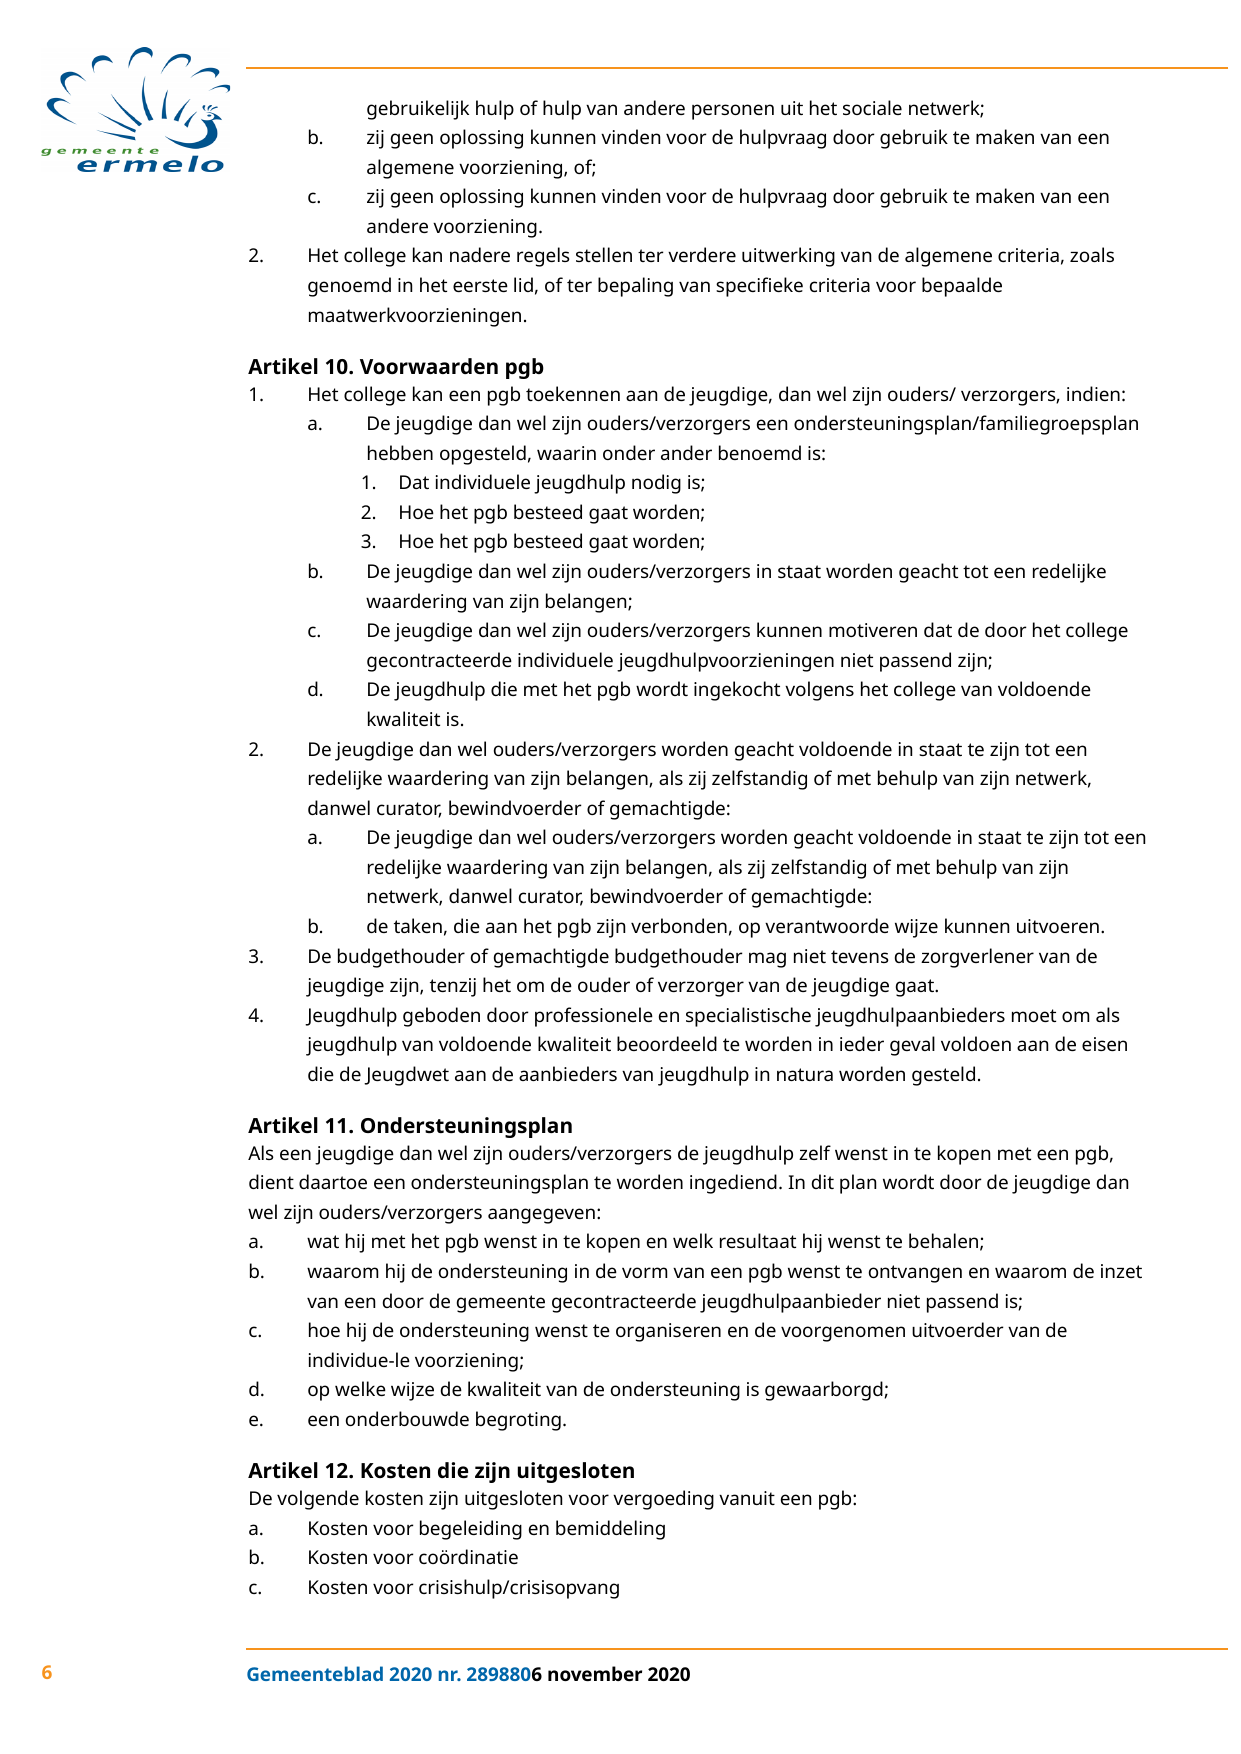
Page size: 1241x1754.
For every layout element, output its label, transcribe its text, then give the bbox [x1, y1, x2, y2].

list een onderbouwde begroting. [248, 1406, 1152, 1432]
list De jeugdhulp die met het pgb wordt ingekocht volgens het college van voldoende kwaliteit is. [307, 677, 1152, 732]
picture [41, 47, 231, 172]
text Als een jeugdige dan wel zijn ouders/verzorgers de jeugdhulp zelf wenst in te kopen met een pgb, dient daartoe een ondersteuningsplan te worden ingediend. In dit plan wordt door de jeugdige dan wel zijn ouders/verzorgers aangegeven: [248, 1140, 1152, 1225]
text De volgende kosten zijn uitgesloten voor vergoeding vanuit een pgb: [248, 1485, 1152, 1511]
list op welke wijze de kwaliteit van de ondersteuning is gewaarborgd; [248, 1377, 1152, 1402]
text Artikel 11. Ondersteuningsplan [248, 1112, 1152, 1140]
list hoe hij de ondersteuning wenst te organiseren en de voorgenomen uitvoerder van de individue-le voorziening; [248, 1317, 1152, 1373]
text Artikel 12. Kosten die zijn uitgesloten [248, 1457, 1152, 1485]
list zij geen oplossing kunnen vinden voor de hulpvraag door gebruik te maken van een andere voorziening. [307, 183, 1152, 239]
list Hoe het pgb besteed gaat worden; [361, 529, 1152, 554]
list De jeugdige dan wel zijn ouders/verzorgers een ondersteuningsplan/familiegroepsplan hebben opgesteld, waarin onder ander benoemd is: [307, 410, 1152, 466]
list Kosten voor crisishulp/crisisopvang [248, 1574, 1152, 1599]
list waarom hij de ondersteuning in de vorm van een pgb wenst te ontvangen en waarom de inzet van een door de gemeente gecontracteerde jeugdhulpaanbieder niet passend is; [248, 1258, 1152, 1314]
list De jeugdige dan wel zijn ouders/verzorgers in staat worden geacht tot een redelijke waardering van zijn belangen; [307, 558, 1152, 613]
list Het college kan een pgb toekennen aan de jeugdige, dan wel zijn ouders/ verzorgers, indien: [248, 381, 1152, 406]
list wat hij met het pgb wenst in te kopen en welk resultaat hij wenst te behalen; [248, 1229, 1152, 1254]
list Dat individuele jeugdhulp nodig is; [361, 469, 1152, 495]
list De jeugdige dan wel zijn ouders/verzorgers kunnen motiveren dat de door het college gecontracteerde individuele jeugdhulpvoorzieningen niet passend zijn; [307, 617, 1152, 673]
list Jeugdhulp geboden door professionele en specialistische jeugdhulpaanbieders moet om als jeugdhulp van voldoende kwaliteit beoordeeld te worden in ieder geval voldoen aan de eisen die de Jeugdwet aan de aanbieders van jeugdhulp in natura worden gesteld. [248, 1002, 1152, 1087]
list Kosten voor coördinatie [248, 1544, 1152, 1570]
text Artikel 10. Voorwaarden pgb [248, 352, 1152, 381]
list De budgethouder of gemachtigde budgethouder mag niet tevens de zorgverlener van de jeugdige zijn, tenzij het om de ouder of verzorger van de jeugdige gaat. [248, 943, 1152, 998]
list de taken, die aan het pgb zijn verbonden, op verantwoorde wijze kunnen uitvoeren. [307, 913, 1152, 939]
list Het college kan nadere regels stellen ter verdere uitwerking van de algemene criteria, zoals genoemd in het eerste lid, of ter bepaling van specifieke criteria voor bepaalde maatwerkvoorzieningen. [248, 243, 1152, 328]
list Hoe het pgb besteed gaat worden; [361, 499, 1152, 525]
list Kosten voor begeleiding en bemiddeling [248, 1515, 1152, 1540]
list De jeugdige dan wel ouders/verzorgers worden geacht voldoende in staat te zijn tot een redelijke waardering van zijn belangen, als zij zelfstandig of met behulp van zijn netwerk, danwel curator, bewindvoerder of gemachtigde: [248, 736, 1152, 821]
list De jeugdige dan wel ouders/verzorgers worden geacht voldoende in staat te zijn tot een redelijke waardering van zijn belangen, als zij zelfstandig of met behulp van zijn netwerk, danwel curator, bewindvoerder of gemachtigde: [307, 824, 1152, 909]
list zij geen oplossing kunnen vinden voor de hulpvraag door gebruik te maken van een algemene voorziening, of; [307, 124, 1152, 180]
list gebruikelijk hulp of hulp van andere personen uit het sociale netwerk; [307, 95, 1152, 121]
